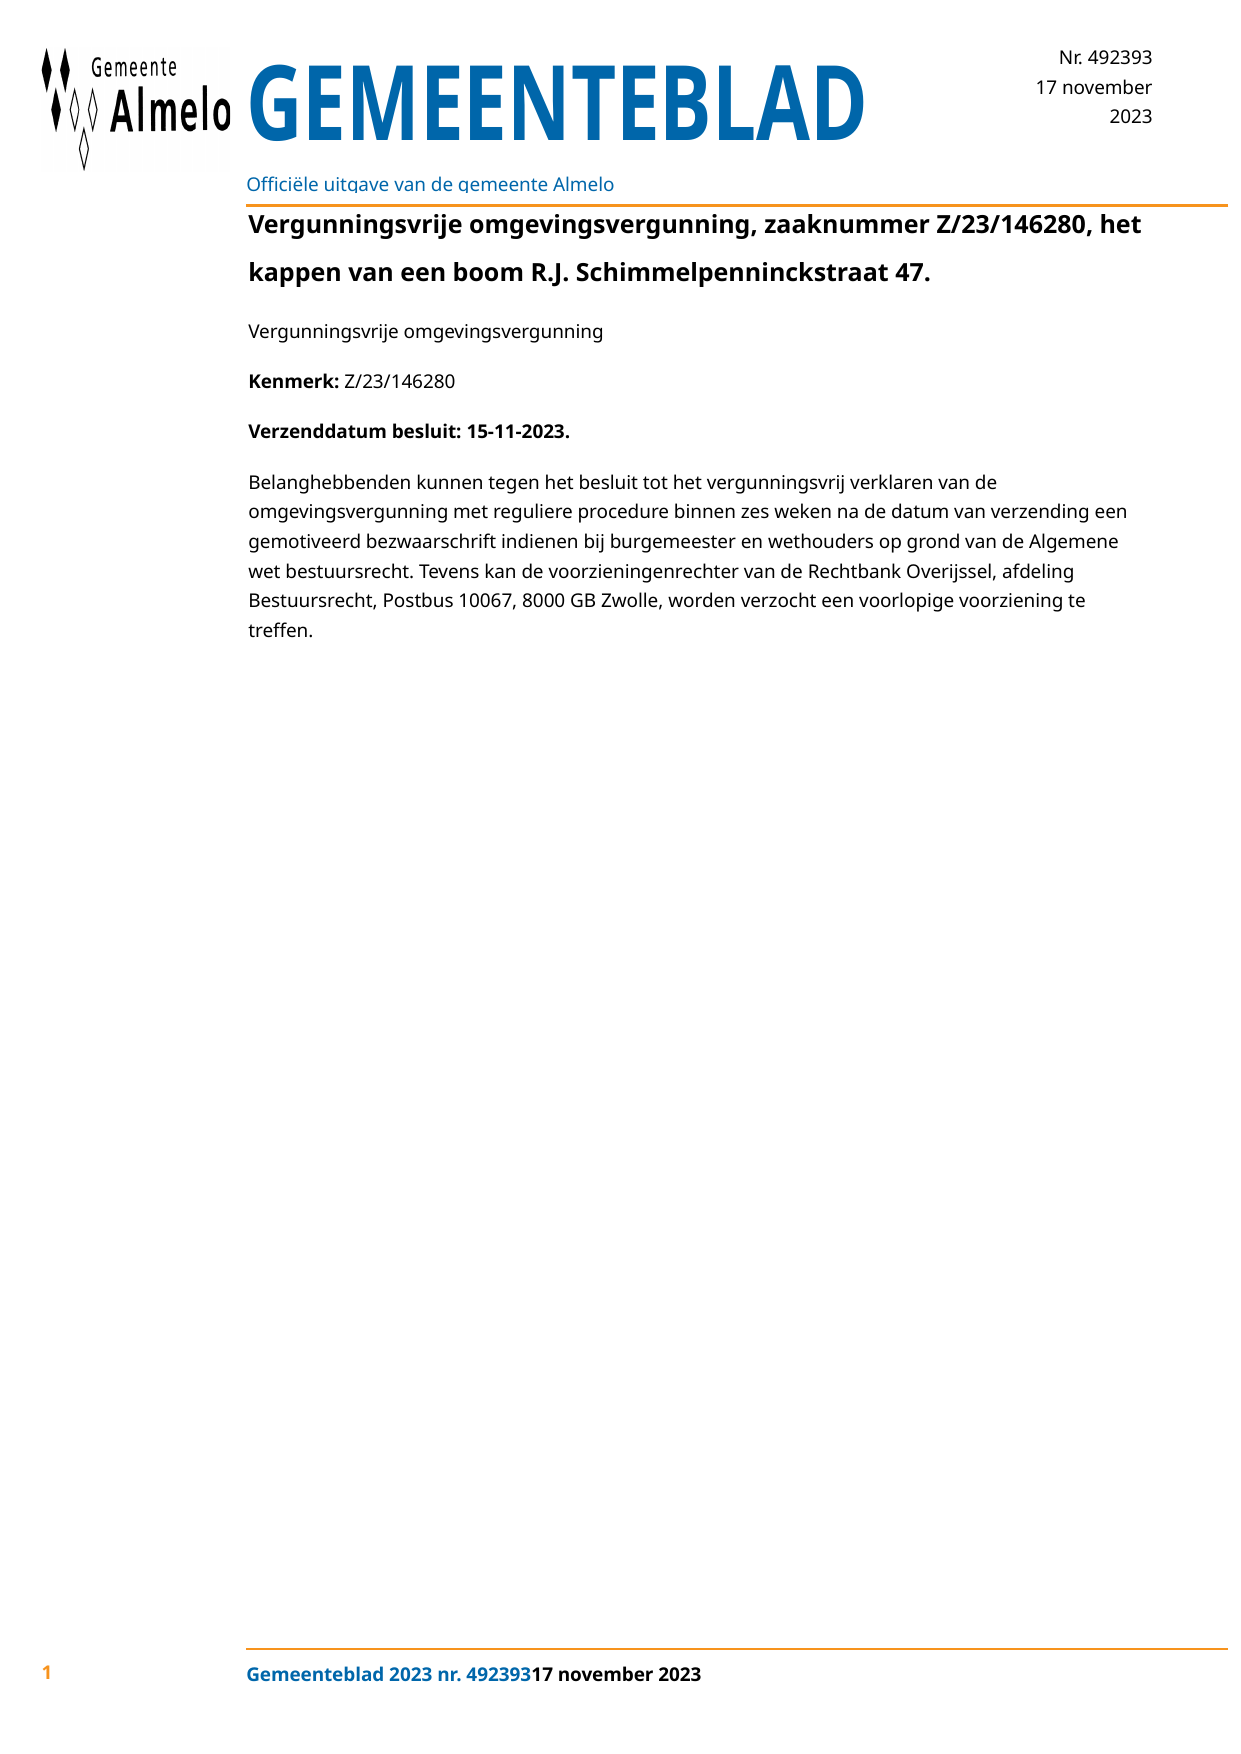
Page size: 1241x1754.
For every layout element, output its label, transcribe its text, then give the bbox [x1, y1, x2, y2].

picture [41, 47, 231, 172]
text Verzenddatum besluit: 15-11-2023. [248, 419, 1152, 444]
text Kenmerk: Z/23/146280 [248, 368, 1152, 394]
text Vergunningsvrije omgevingsvergunning [248, 318, 1152, 344]
text Vergunningsvrije omgevingsvergunning, zaaknummer Z/23/146280, het kappen van een boom R.J. Schimmelpenninckstraat 47. [248, 207, 1152, 288]
text Belanghebbenden kunnen tegen het besluit tot het vergunningsvrij verklaren van de omgevingsvergunning met reguliere procedure binnen zes weken na de datum van verzending een gemotiveerd bezwaarschrift indienen bij burgemeester en wethouders op grond van de Algemene wet bestuursrecht. Tevens kan de voorzieningenrechter van de Rechtbank Overijssel, afdeling Bestuursrecht, Postbus 10067, 8000 GB Zwolle, worden verzocht een voorlopige voorziening te treffen. [248, 469, 1152, 643]
